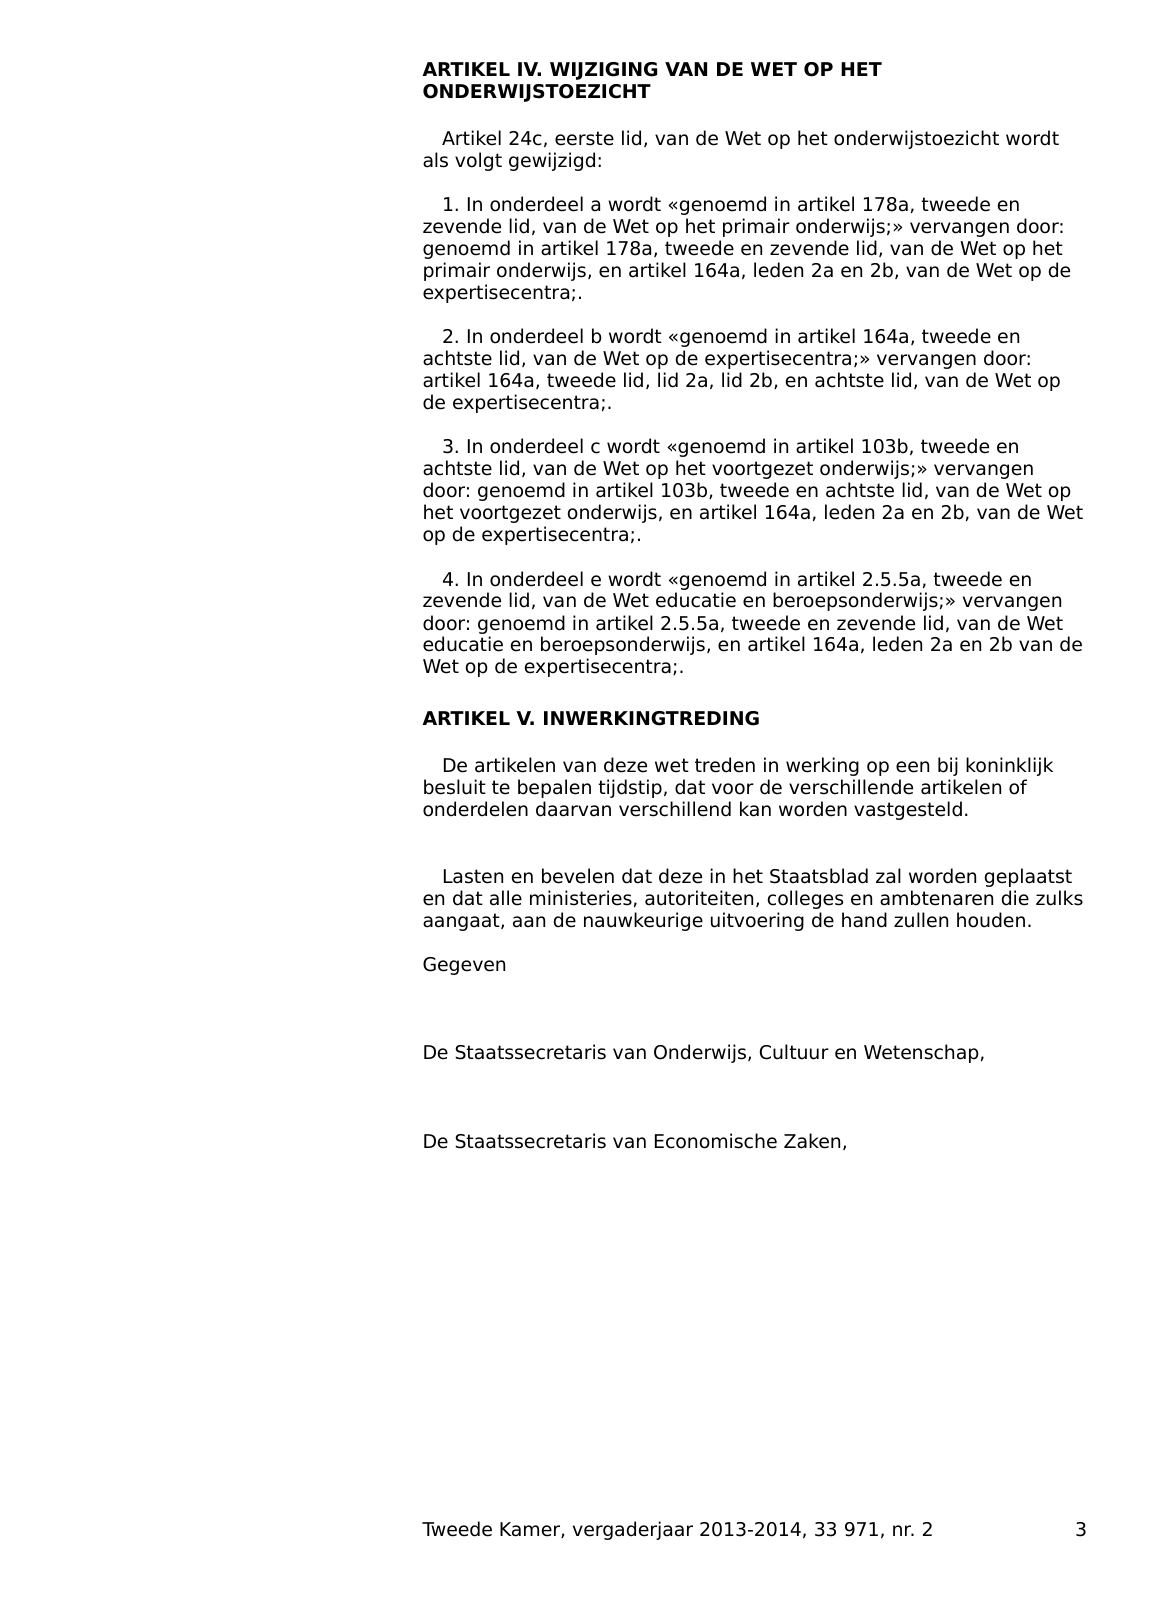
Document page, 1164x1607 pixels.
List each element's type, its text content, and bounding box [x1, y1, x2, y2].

text 1. In onderdeel a wordt «genoemd in artikel 178a, tweede en zevende lid, van de Wet op het primair onderwijs;» vervangen door: genoemd in artikel 178a, tweede en zevende lid, van de Wet op het primair onderwijs, en artikel 164a, leden 2a en 2b, van de Wet op de expertisecentra;. [422, 194, 1087, 304]
text Artikel 24c, eerste lid, van de Wet op het onderwijstoezicht wordt als volgt gewijzigd: [422, 128, 1087, 172]
text 3. In onderdeel c wordt «genoemd in artikel 103b, tweede en achtste lid, van de Wet op het voortgezet onderwijs;» vervangen door: genoemd in artikel 103b, tweede en achtste lid, van de Wet op het voortgezet onderwijs, en artikel 164a, leden 2a en 2b, van de Wet op de expertisecentra;. [422, 436, 1087, 546]
subtitle ARTIKEL V. INWERKINGTREDING [422, 708, 1087, 730]
subtitle ARTIKEL IV. WIJZIGING VAN DE WET OP HET ONDERWIJSTOEZICHT [422, 59, 1087, 103]
text De Staatssecretaris van Onderwijs, Cultuur en Wetenschap, [422, 1042, 1087, 1064]
text 2. In onderdeel b wordt «genoemd in artikel 164a, tweede en achtste lid, van de Wet op de expertisecentra;» vervangen door: artikel 164a, tweede lid, lid 2a, lid 2b, en achtste lid, van de Wet op de expertisecentra;. [422, 326, 1087, 414]
text Lasten en bevelen dat deze in het Staatsblad zal worden geplaatst en dat alle ministeries, autoriteiten, colleges en ambtenaren die zulks aangaat, aan de nauwkeurige uitvoering de hand zullen houden. [422, 866, 1087, 932]
text De artikelen van deze wet treden in werking op een bij koninklijk besluit te bepalen tijdstip, dat voor de verschillende artikelen of onderdelen daarvan verschillend kan worden vastgesteld. [422, 755, 1087, 821]
text De Staatssecretaris van Economische Zaken, [422, 1131, 1087, 1153]
text 4. In onderdeel e wordt «genoemd in artikel 2.5.5a, tweede en zevende lid, van de Wet educatie en beroepsonderwijs;» vervangen door: genoemd in artikel 2.5.5a, tweede en zevende lid, van de Wet educatie en beroepsonderwijs, en artikel 164a, leden 2a en 2b van de Wet op de expertisecentra;. [422, 568, 1087, 678]
text Gegeven [422, 954, 1087, 976]
